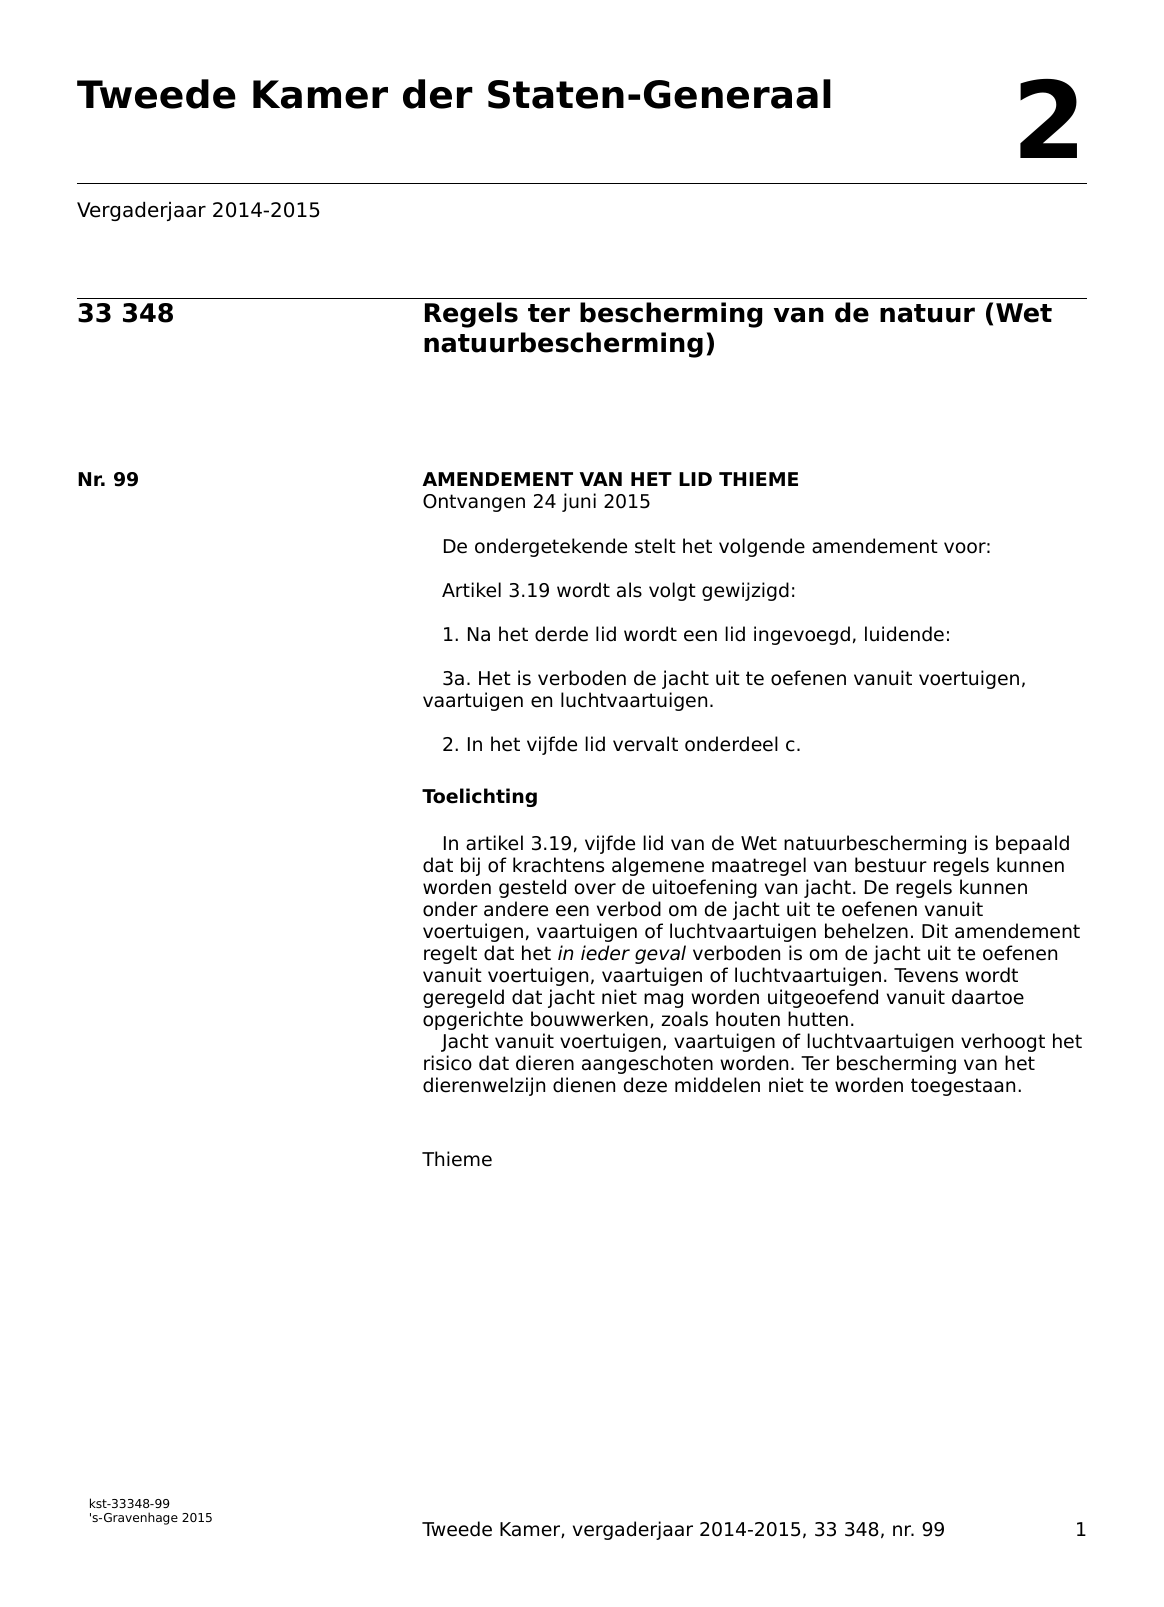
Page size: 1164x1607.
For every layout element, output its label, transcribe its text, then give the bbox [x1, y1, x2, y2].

text De ondergetekende stelt het volgende amendement voor: [422, 536, 1087, 557]
text 1. Na het derde lid wordt een lid ingevoegd, luidende: [422, 624, 1087, 646]
text kst-33348-99 [88, 1497, 323, 1511]
text Artikel 3.19 wordt als volgt gewijzigd: [422, 580, 1087, 602]
subtitle Toelichting [422, 786, 1087, 808]
text 3a. Het is verboden de jacht uit te oefenen vanuit voertuigen, vaartuigen en luchtvaartuigen. [422, 668, 1087, 712]
text In artikel 3.19, vijfde lid van de Wet natuurbescherming is bepaald dat bij of krachtens algemene maatregel van bestuur regels kunnen worden gesteld over de uitoefening van jacht. De regels kunnen onder andere een verbod om de jacht uit te oefenen vanuit voertuigen, vaartuigen of luchtvaartuigen behelzen. Dit amendement regelt dat het in ieder geval verboden is om de jacht uit te oefenen vanuit voertuigen, vaartuigen of luchtvaartuigen. Tevens wordt geregeld dat jacht niet mag worden uitgeoefend vanuit daartoe opgerichte bouwwerken, zoals houten hutten. [422, 833, 1087, 1031]
text Jacht vanuit voertuigen, vaartuigen of luchtvaartuigen verhoogt het risico dat dieren aangeschoten worden. Ter bescherming van het dierenwelzijn dienen deze middelen niet te worden toegestaan. [422, 1031, 1087, 1097]
table_cell Vergaderjaar 2014-2015 [77, 184, 1087, 298]
text 2. In het vijfde lid vervalt onderdeel c. [422, 734, 1087, 756]
text Ontvangen 24 juni 2015 [422, 491, 1087, 513]
subtitle 33 348 Regels ter bescherming van de natuur (Wet natuurbescherming) [77, 299, 1087, 358]
table_header Tweede Kamer der Staten-Generaal [77, 59, 886, 183]
text 's-Gravenhage 2015 [88, 1511, 323, 1525]
text Thieme [422, 1127, 1087, 1171]
subtitle Nr. 99 AMENDEMENT VAN HET LID THIEME [77, 469, 1087, 491]
table_header 2 [886, 59, 1087, 183]
